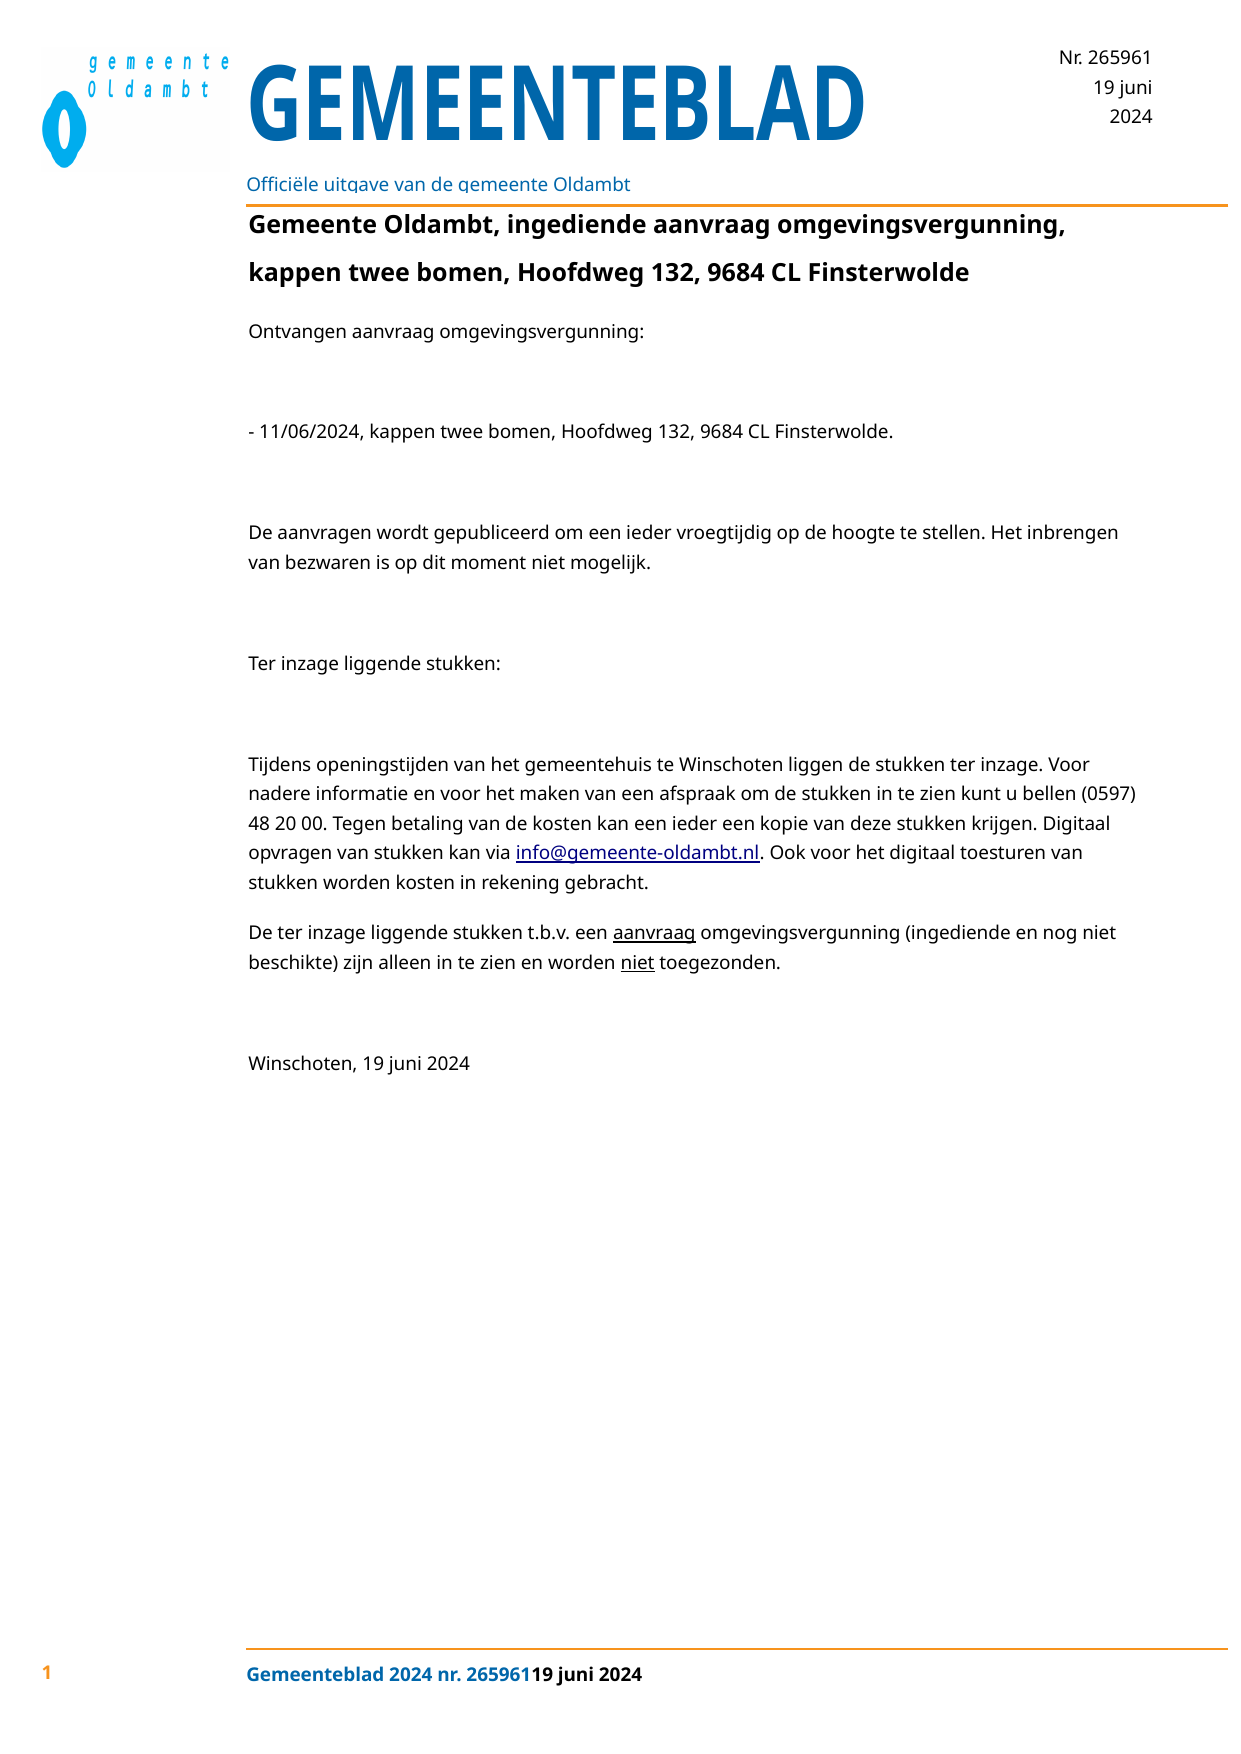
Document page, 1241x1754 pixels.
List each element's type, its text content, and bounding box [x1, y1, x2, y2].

text De aanvragen wordt gepubliceerd om een ieder vroegtijdig op de hoogte te stellen. Het inbrengen van bezwaren is op dit moment niet mogelijk. [248, 519, 1152, 575]
text Ter inzage liggende stukken: [248, 650, 1152, 676]
text De ter inzage liggende stukken t.b.v. een aanvraag omgevingsvergunning (ingediende en nog niet beschikte) zijn alleen in te zien en worden niet toegezonden. [248, 919, 1152, 975]
text Tijdens openingstijden van het gemeentehuis te Winschoten liggen de stukken ter inzage. Voor nadere informatie en voor het maken van een afspraak om de stukken in te zien kunt u bellen (0597) 48 20 00. Tegen betaling van de kosten kan een ieder een kopie van deze stukken krijgen. Digitaal opvragen van stukken kan via info@gemeente-oldambt.nl. Ook voor het digitaal toesturen van stukken worden kosten in rekening gebracht. [248, 751, 1152, 895]
picture [41, 47, 231, 172]
text - 11/06/2024, kappen twee bomen, Hoofdweg 132, 9684 CL Finsterwolde. [248, 419, 1152, 444]
text Winschoten, 19 juni 2024 [248, 1050, 1152, 1076]
text Gemeente Oldambt, ingediende aanvraag omgevingsvergunning, kappen twee bomen, Hoofdweg 132, 9684 CL Finsterwolde [248, 207, 1152, 288]
text Ontvangen aanvraag omgevingsvergunning: [248, 318, 1152, 344]
